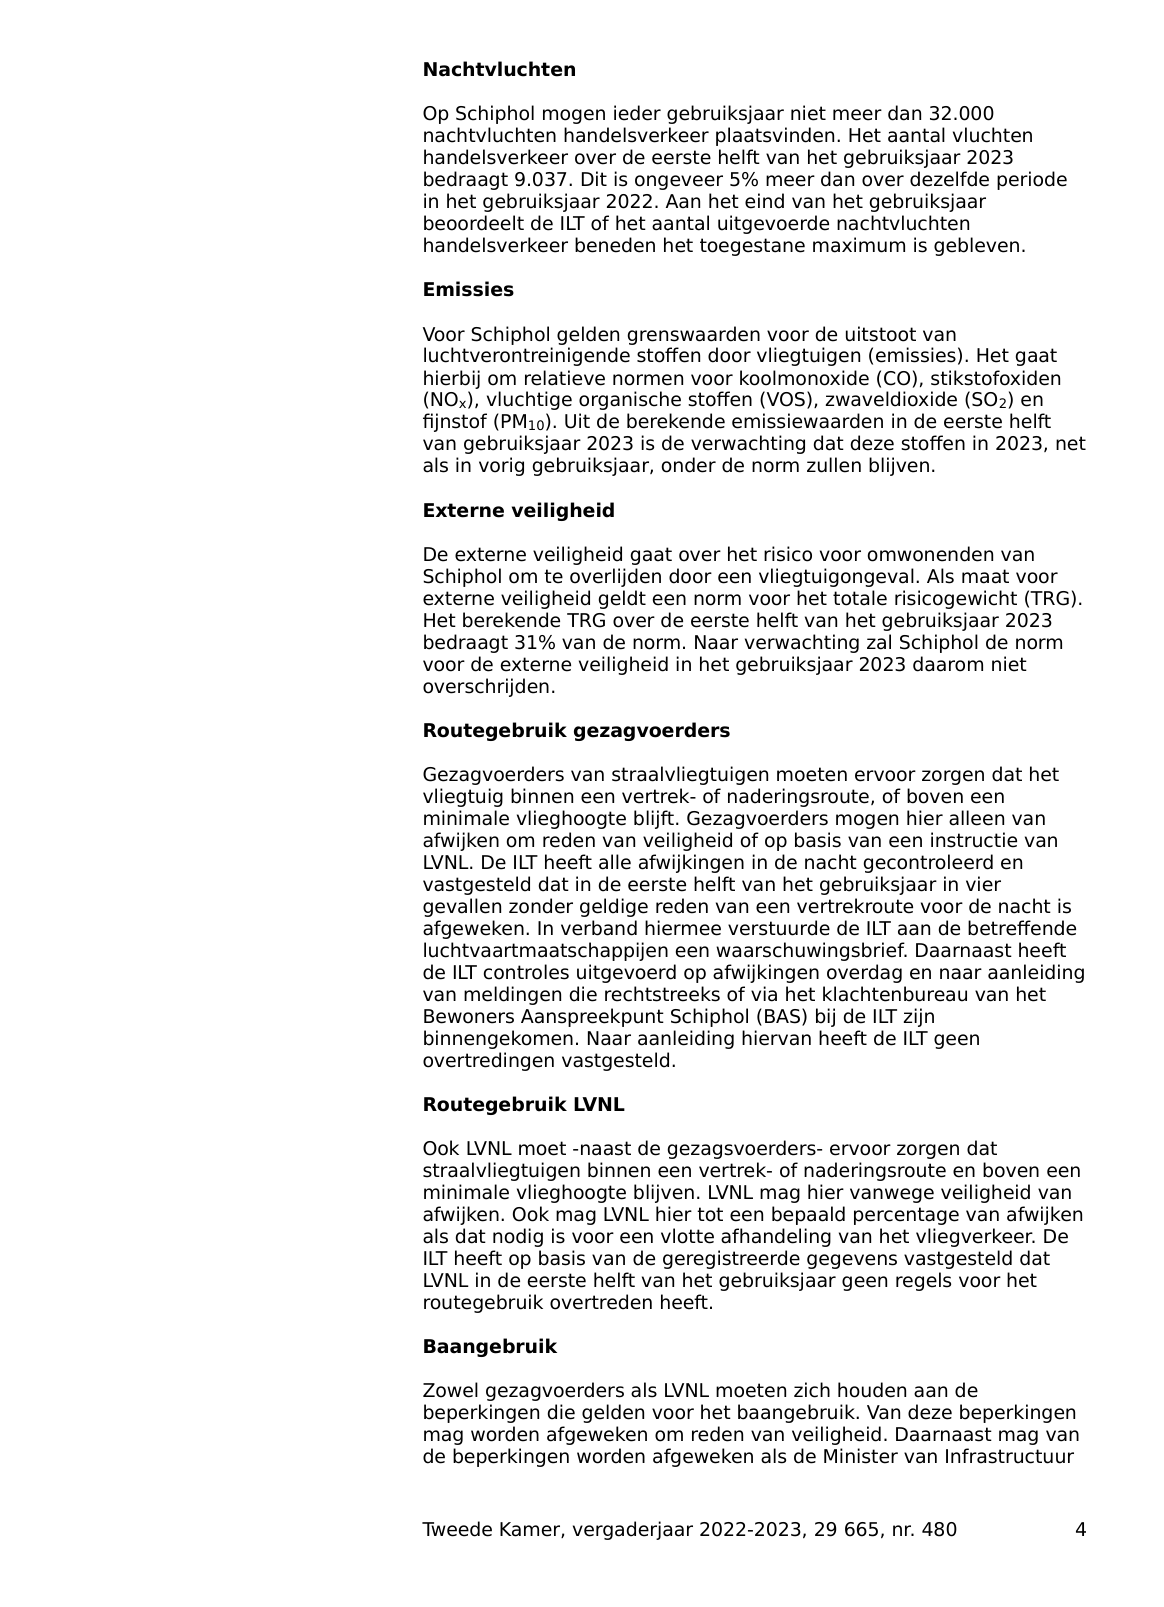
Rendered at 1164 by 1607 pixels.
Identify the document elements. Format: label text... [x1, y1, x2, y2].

subtitle Emissies [422, 279, 1087, 301]
text Op Schiphol mogen ieder gebruiksjaar niet meer dan 32.000 nachtvluchten handelsverkeer plaatsvinden. Het aantal vluchten handelsverkeer over de eerste helft van het gebruiksjaar 2023 bedraagt 9.037. Dit is ongeveer 5% meer dan over dezelfde periode in het gebruiksjaar 2022. Aan het eind van het gebruiksjaar beoordeelt de ILT of het aantal uitgevoerde nachtvluchten handelsverkeer beneden het toegestane maximum is gebleven. [422, 103, 1087, 257]
subtitle Baangebruik [422, 1336, 1087, 1358]
subtitle Routegebruik gezagvoerders [422, 720, 1087, 742]
subtitle Externe veiligheid [422, 499, 1087, 521]
text Zowel gezagvoerders als LVNL moeten zich houden aan de beperkingen die gelden voor het baangebruik. Van deze beperkingen mag worden afgeweken om reden van veiligheid. Daarnaast mag van de beperkingen worden afgeweken als de Minister van Infrastructuur [422, 1380, 1087, 1468]
subtitle Nachtvluchten [422, 59, 1087, 81]
text Gezagvoerders van straalvliegtuigen moeten ervoor zorgen dat het vliegtuig binnen een vertrek- of naderingsroute, of boven een minimale vlieghoogte blijft. Gezagvoerders mogen hier alleen van afwijken om reden van veiligheid of op basis van een instructie van LVNL. De ILT heeft alle afwijkingen in de nacht gecontroleerd en vastgesteld dat in de eerste helft van het gebruiksjaar in vier gevallen zonder geldige reden van een vertrekroute voor de nacht is afgeweken. In verband hiermee verstuurde de ILT aan de betreffende luchtvaartmaatschappijen een waarschuwingsbrief. Daarnaast heeft de ILT controles uitgevoerd op afwijkingen overdag en naar aanleiding van meldingen die rechtstreeks of via het klachtenbureau van het Bewoners Aanspreekpunt Schiphol (BAS) bij de ILT zijn binnengekomen. Naar aanleiding hiervan heeft de ILT geen overtredingen vastgesteld. [422, 764, 1087, 1072]
text Voor Schiphol gelden grenswaarden voor de uitstoot van luchtverontreinigende stoffen door vliegtuigen (emissies). Het gaat hierbij om relatieve normen voor koolmonoxide (CO), stikstofoxiden (NOx), vluchtige organische stoffen (VOS), zwaveldioxide (SO2) en fijnstof (PM10). Uit de berekende emissiewaarden in de eerste helft van gebruiksjaar 2023 is de verwachting dat deze stoffen in 2023, net als in vorig gebruiksjaar, onder de norm zullen blijven. [422, 323, 1087, 477]
subtitle Routegebruik LVNL [422, 1094, 1087, 1116]
text Ook LVNL moet -naast de gezagsvoerders- ervoor zorgen dat straalvliegtuigen binnen een vertrek- of naderingsroute en boven een minimale vlieghoogte blijven. LVNL mag hier vanwege veiligheid van afwijken. Ook mag LVNL hier tot een bepaald percentage van afwijken als dat nodig is voor een vlotte afhandeling van het vliegverkeer. De ILT heeft op basis van de geregistreerde gegevens vastgesteld dat LVNL in de eerste helft van het gebruiksjaar geen regels voor het routegebruik overtreden heeft. [422, 1138, 1087, 1314]
text De externe veiligheid gaat over het risico voor omwonenden van Schiphol om te overlijden door een vliegtuigongeval. Als maat voor externe veiligheid geldt een norm voor het totale risicogewicht (TRG). Het berekende TRG over de eerste helft van het gebruiksjaar 2023 bedraagt 31% van de norm. Naar verwachting zal Schiphol de norm voor de externe veiligheid in het gebruiksjaar 2023 daarom niet overschrijden. [422, 544, 1087, 697]
